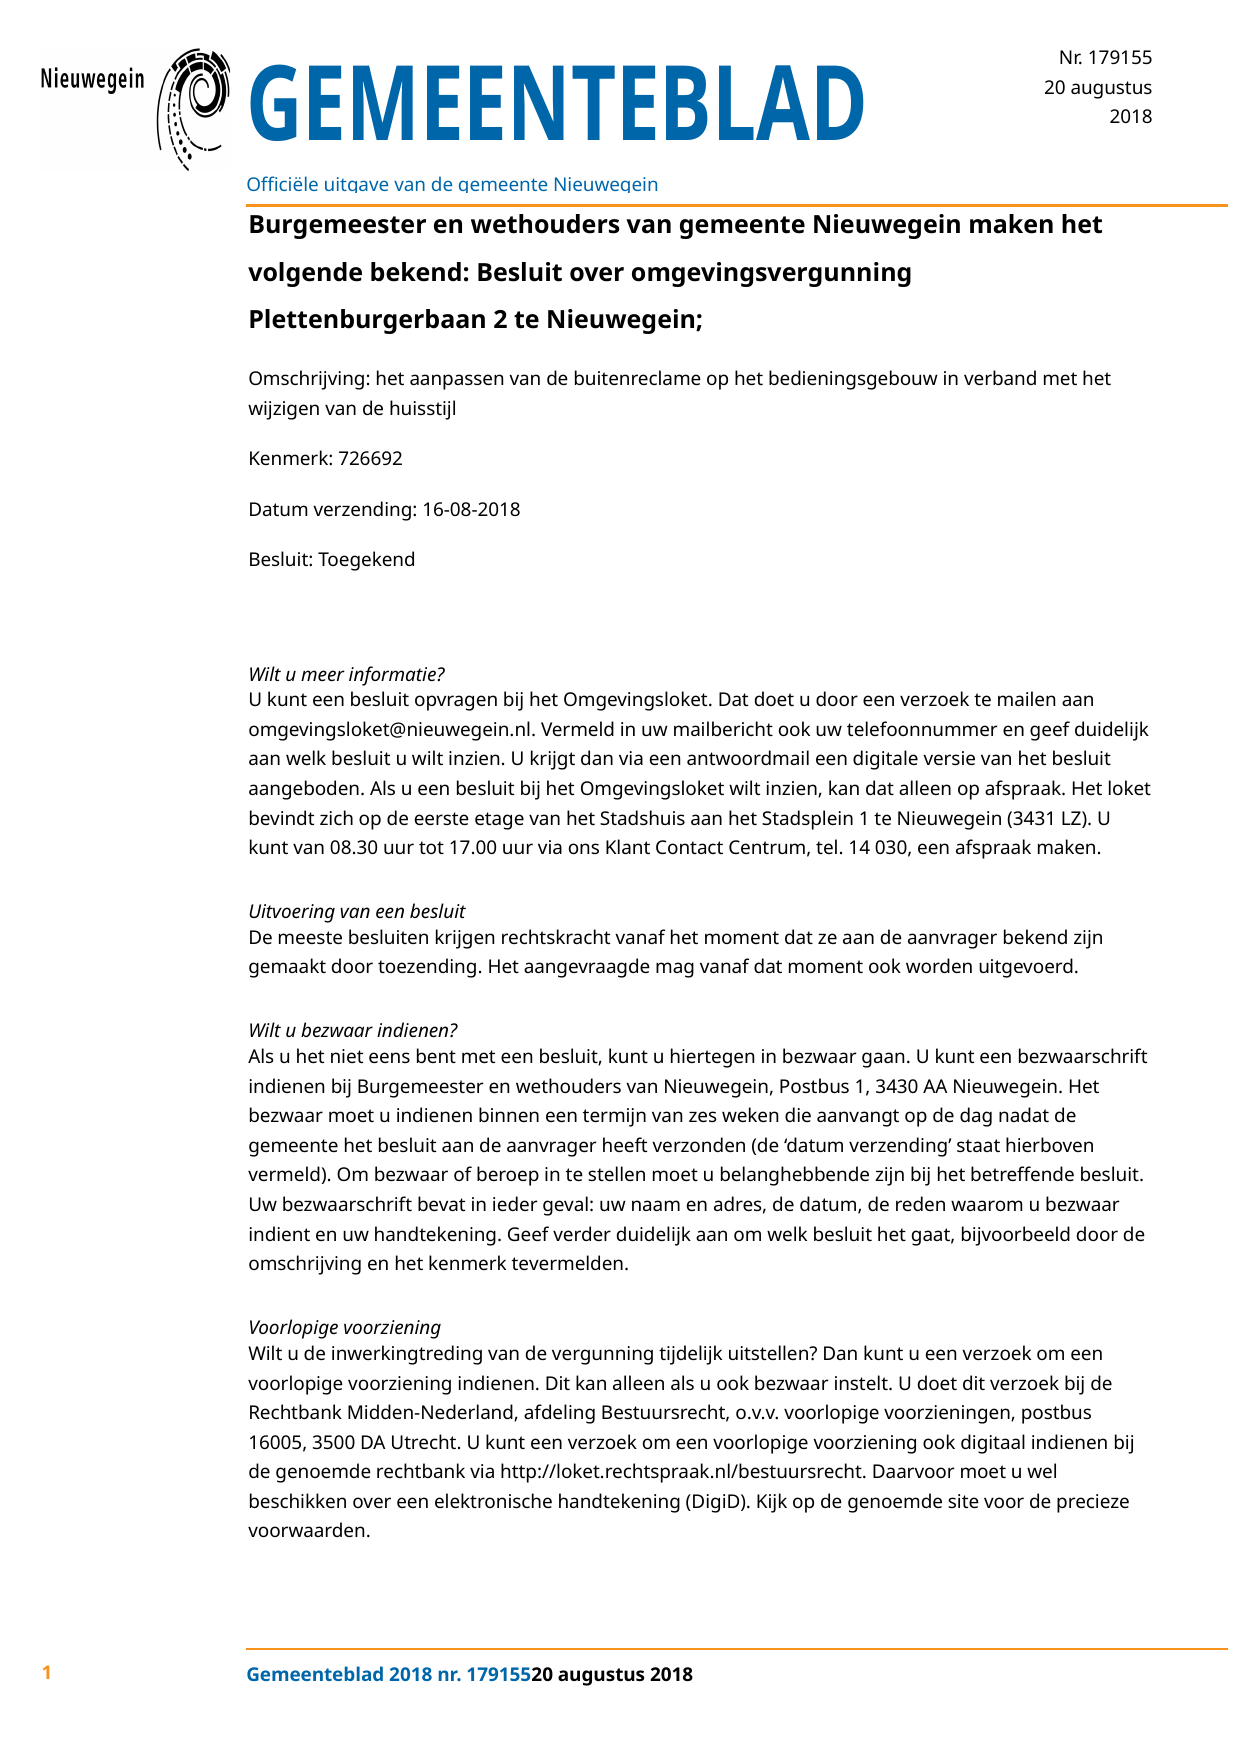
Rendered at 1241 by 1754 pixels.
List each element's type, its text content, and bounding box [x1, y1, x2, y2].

text Datum verzending: 16-08-2018 [248, 496, 1152, 522]
text Burgemeester en wethouders van gemeente Nieuwegein maken het volgende bekend: Besluit over omgevingsvergunning Plettenburgerbaan 2 te Nieuwegein; [248, 207, 1152, 336]
text Wilt u meer informatie? [248, 661, 1152, 686]
text Voorlopige voorziening [248, 1314, 1152, 1340]
picture [41, 47, 231, 172]
text Als u het niet eens bent met een besluit, kunt u hiertegen in bezwaar gaan. U kunt een bezwaarschrift indienen bij Burgemeester en wethouders van Nieuwegein, Postbus 1, 3430 AA Nieuwegein. Het bezwaar moet u indienen binnen een termijn van zes weken die aanvangt op de dag nadat de gemeente het besluit aan de aanvrager heeft verzonden (de ‘datum verzending’ staat hierboven vermeld). Om bezwaar of beroep in te stellen moet u belanghebbende zijn bij het betreffende besluit. Uw bezwaarschrift bevat in ieder geval: uw naam en adres, de datum, de reden waarom u bezwaar indient en uw handtekening. Geef verder duidelijk aan om welk besluit het gaat, bijvoorbeeld door de omschrijving en het kenmerk tevermelden. [248, 1043, 1152, 1276]
text Kenmerk: 726692 [248, 446, 1152, 471]
text U kunt een besluit opvragen bij het Omgevingsloket. Dat doet u door een verzoek te mailen aan omgevingsloket@nieuwegein.nl. Vermeld in uw mailbericht ook uw telefoonnummer en geef duidelijk aan welk besluit u wilt inzien. U krijgt dan via een antwoordmail een digitale versie van het besluit aangeboden. Als u een besluit bij het Omgevingsloket wilt inzien, kan dat alleen op afspraak. Het loket bevindt zich op de eerste etage van het Stadshuis aan het Stadsplein 1 te Nieuwegein (3431 LZ). U kunt van 08.30 uur tot 17.00 uur via ons Klant Contact Centrum, tel. 14 030, een afspraak maken. [248, 686, 1152, 860]
text Besluit: Toegekend [248, 546, 1152, 572]
text Omschrijving: het aanpassen van de buitenreclame op het bedieningsgebouw in verband met het wijzigen van de huisstijl [248, 366, 1152, 421]
text Wilt u de inwerkingtreding van de vergunning tijdelijk uitstellen? Dan kunt u een verzoek om een voorlopige voorziening indienen. Dit kan alleen als u ook bezwaar instelt. U doet dit verzoek bij de Rechtbank Midden-Nederland, afdeling Bestuursrecht, o.v.v. voorlopige voorzieningen, postbus 16005, 3500 DA Utrecht. U kunt een verzoek om een voorlopige voorziening ook digitaal indienen bij de genoemde rechtbank via http://loket.rechtspraak.nl/bestuursrecht. Daarvoor moet u wel beschikken over een elektronische handtekening (DigiD). Kijk op de genoemde site voor de precieze voorwaarden. [248, 1340, 1152, 1543]
text De meeste besluiten krijgen rechtskracht vanaf het moment dat ze aan de aanvrager bekend zijn gemaakt door toezending. Het aangevraagde mag vanaf dat moment ook worden uitgevoerd. [248, 924, 1152, 979]
text Wilt u bezwaar indienen? [248, 1018, 1152, 1043]
text Uitvoering van een besluit [248, 898, 1152, 924]
